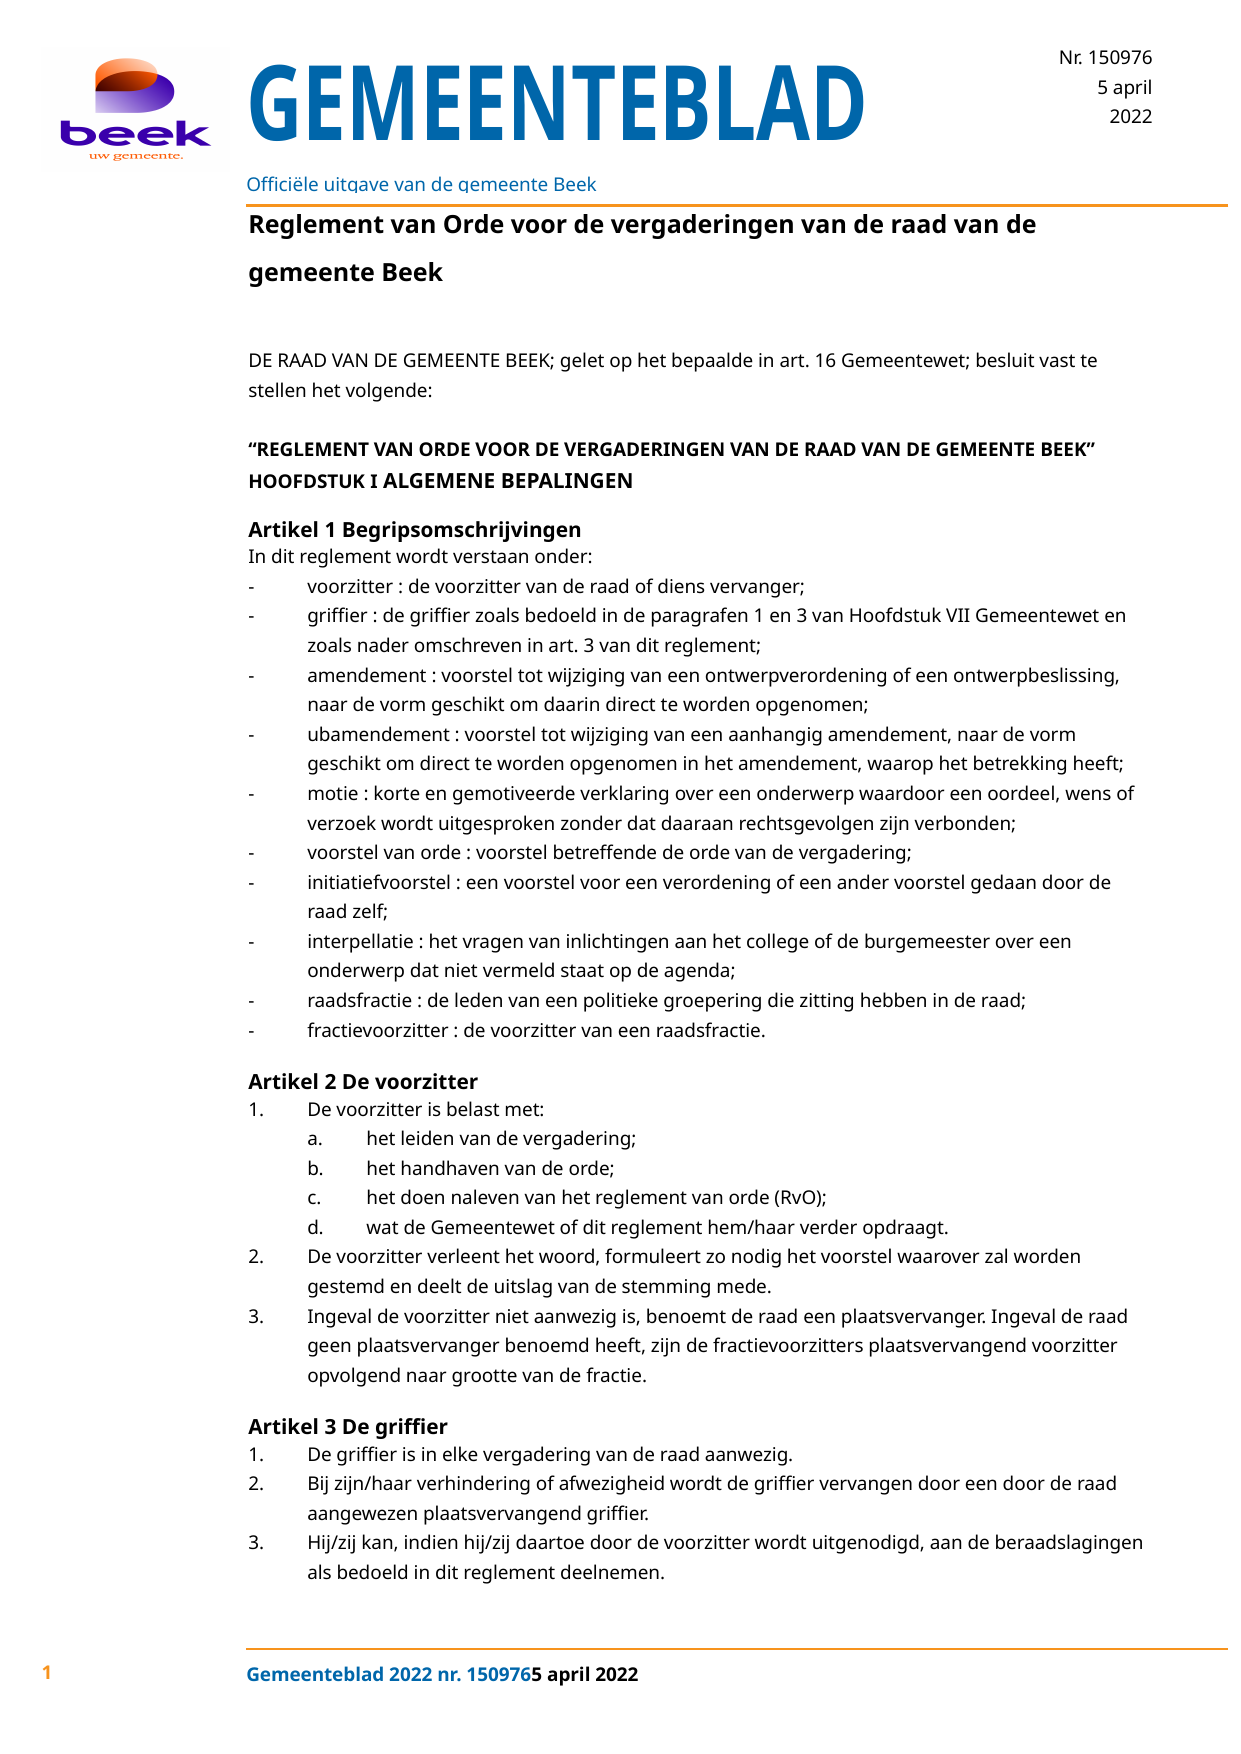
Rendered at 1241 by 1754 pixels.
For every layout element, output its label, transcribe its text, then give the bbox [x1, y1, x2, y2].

picture [41, 47, 231, 172]
text HOOFDSTUK I ALGEMENE BEPALINGEN [248, 466, 1152, 494]
list fractievoorzitter : de voorzitter van een raadsfractie. [248, 1017, 1152, 1043]
list amendement : voorstel tot wijziging van een ontwerpverordening of een ontwerpbeslissing, naar de vorm geschikt om daarin direct te worden opgenomen; [248, 662, 1152, 717]
list De voorzitter is belast met: [248, 1096, 1152, 1121]
list Bij zijn/haar verhindering of afwezigheid wordt de griffier vervangen door een door de raad aangewezen plaatsvervangend griffier. [248, 1470, 1152, 1526]
list initiatiefvoorstel : een voorstel voor een verordening of een ander voorstel gedaan door de raad zelf; [248, 869, 1152, 924]
list Ingeval de voorzitter niet aanwezig is, benoemt de raad een plaatsvervanger. Ingeval de raad geen plaatsvervanger benoemd heeft, zijn de fractievoorzitters plaatsvervangend voorzitter opvolgend naar grootte van de fractie. [248, 1303, 1152, 1388]
list interpellatie : het vragen van inlichtingen aan het college of de burgemeester over een onderwerp dat niet vermeld staat op de agenda; [248, 928, 1152, 983]
text Reglement van Orde voor de vergaderingen van de raad van de gemeente Beek [248, 207, 1152, 288]
text Artikel 3 De griffier [248, 1412, 1152, 1441]
text In dit reglement wordt verstaan onder: [248, 543, 1152, 569]
text Artikel 2 De voorzitter [248, 1067, 1152, 1096]
list De griffier is in elke vergadering van de raad aanwezig. [248, 1441, 1152, 1467]
list het handhaven van de orde; [307, 1155, 1152, 1181]
list motie : korte en gemotiveerde verklaring over een onderwerp waardoor een oordeel, wens of verzoek wordt uitgesproken zonder dat daaraan rechtsgevolgen zijn verbonden; [248, 780, 1152, 836]
list het leiden van de vergadering; [307, 1125, 1152, 1151]
text “REGLEMENT VAN ORDE VOOR DE VERGADERINGEN VAN DE RAAD VAN DE GEMEENTE BEEK” [248, 436, 1152, 462]
text DE RAAD VAN DE GEMEENTE BEEK; gelet op het bepaalde in art. 16 Gemeentewet; besluit vast te stellen het volgende: [248, 347, 1152, 403]
list het doen naleven van het reglement van orde (RvO); [307, 1184, 1152, 1210]
list ubamendement : voorstel tot wijziging van een aanhangig amendement, naar de vorm geschikt om direct te worden opgenomen in het amendement, waarop het betrekking heeft; [248, 721, 1152, 776]
list De voorzitter verleent het woord, formuleert zo nodig het voorstel waarover zal worden gestemd en deelt de uitslag van de stemming mede. [248, 1244, 1152, 1299]
list voorstel van orde : voorstel betreffende de orde van de vergadering; [248, 839, 1152, 865]
list voorzitter : de voorzitter van de raad of diens vervanger; [248, 573, 1152, 599]
text Artikel 1 Begripsomschrijvingen [248, 515, 1152, 543]
list griffier : de griffier zoals bedoeld in de paragrafen 1 en 3 van Hoofdstuk VII Gemeentewet en zoals nader omschreven in art. 3 van dit reglement; [248, 603, 1152, 658]
list Hij/zij kan, indien hij/zij daartoe door de voorzitter wordt uitgenodigd, aan de beraadslagingen als bedoeld in dit reglement deelnemen. [248, 1529, 1152, 1585]
list raadsfractie : de leden van een politieke groepering die zitting hebben in de raad; [248, 987, 1152, 1013]
list wat de Gemeentewet of dit reglement hem/haar verder opdraagt. [307, 1214, 1152, 1240]
